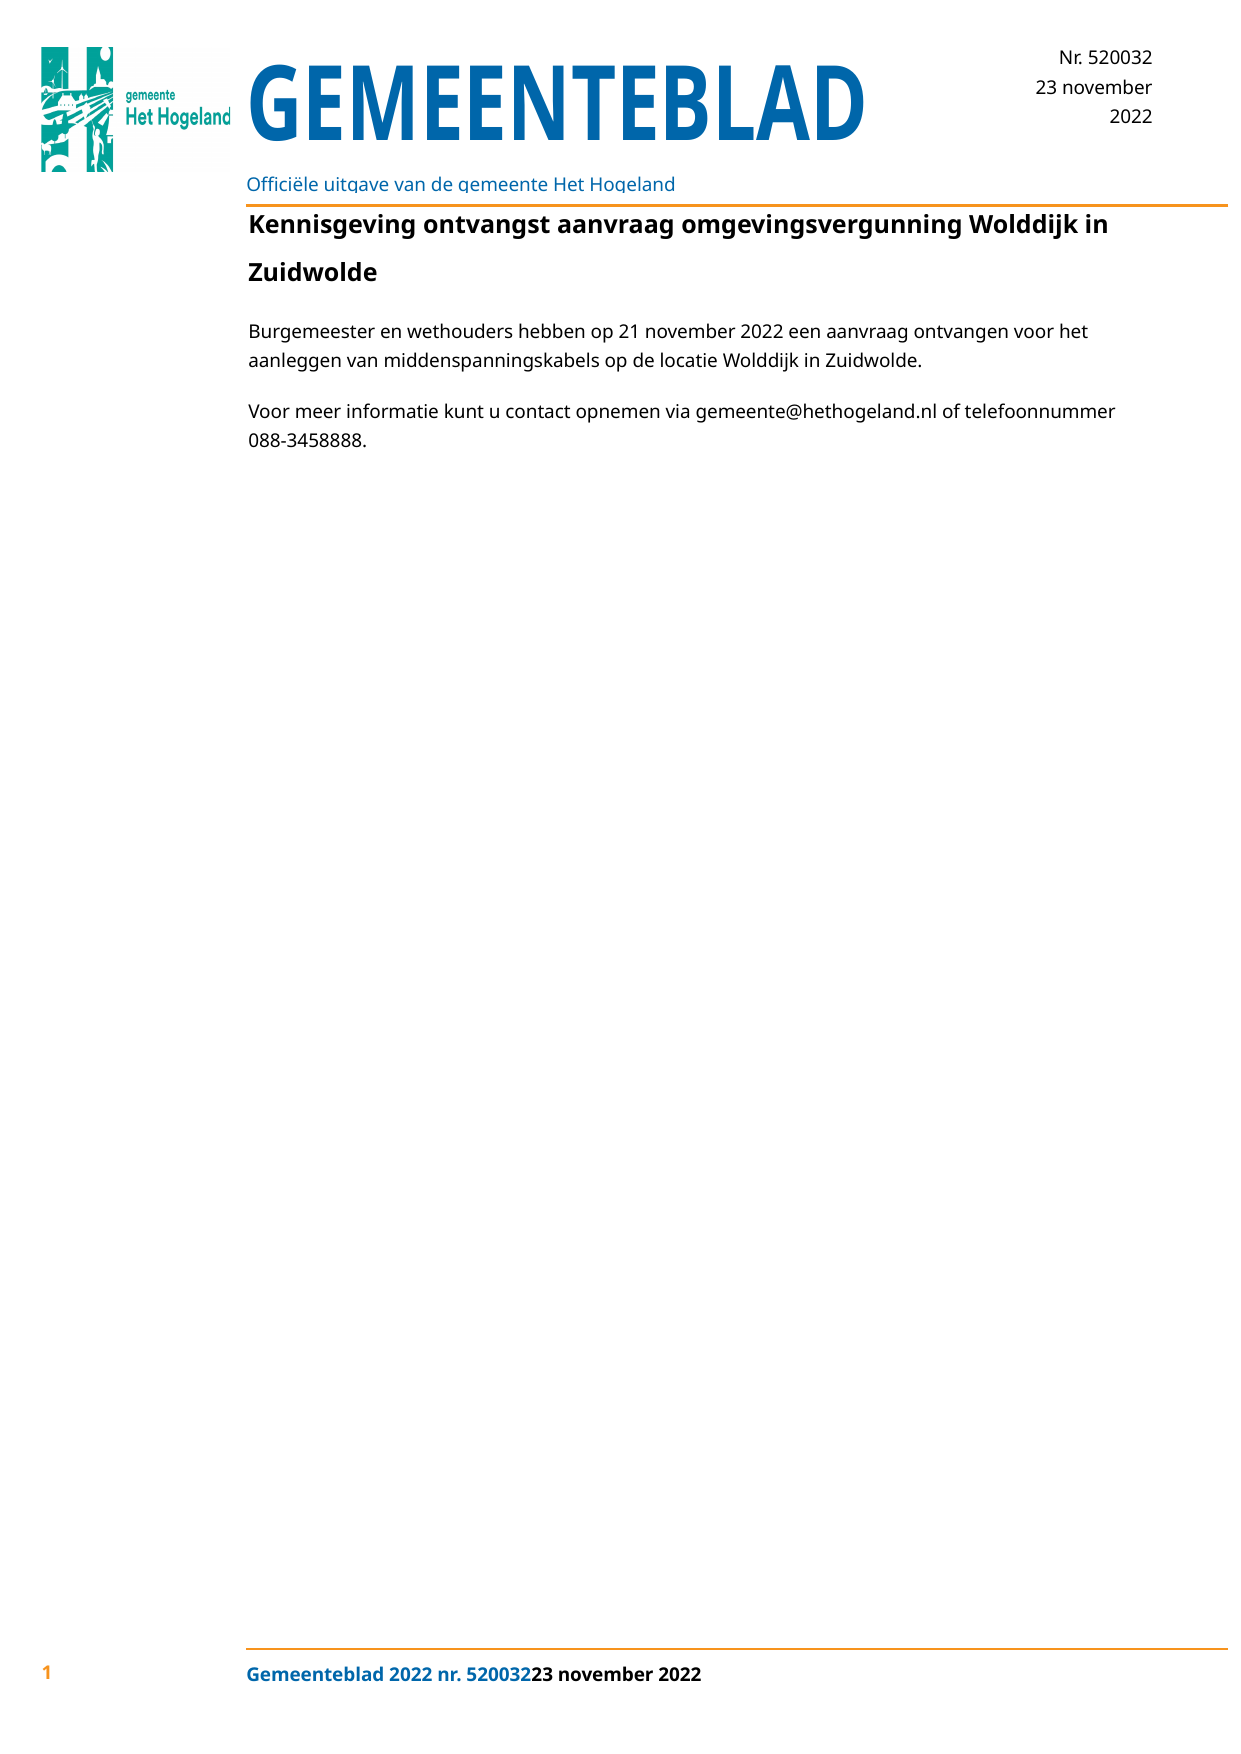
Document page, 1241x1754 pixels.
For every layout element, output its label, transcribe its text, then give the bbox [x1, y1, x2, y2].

text Kennisgeving ontvangst aanvraag omgevingsvergunning Wolddijk in Zuidwolde [248, 207, 1152, 288]
picture [41, 47, 231, 172]
text Voor meer informatie kunt u contact opnemen via gemeente@hethogeland.nl of telefoonnummer 088-3458888. [248, 398, 1152, 453]
text Burgemeester en wethouders hebben op 21 november 2022 een aanvraag ontvangen voor het aanleggen van middenspanningskabels op de locatie Wolddijk in Zuidwolde. [248, 318, 1152, 373]
